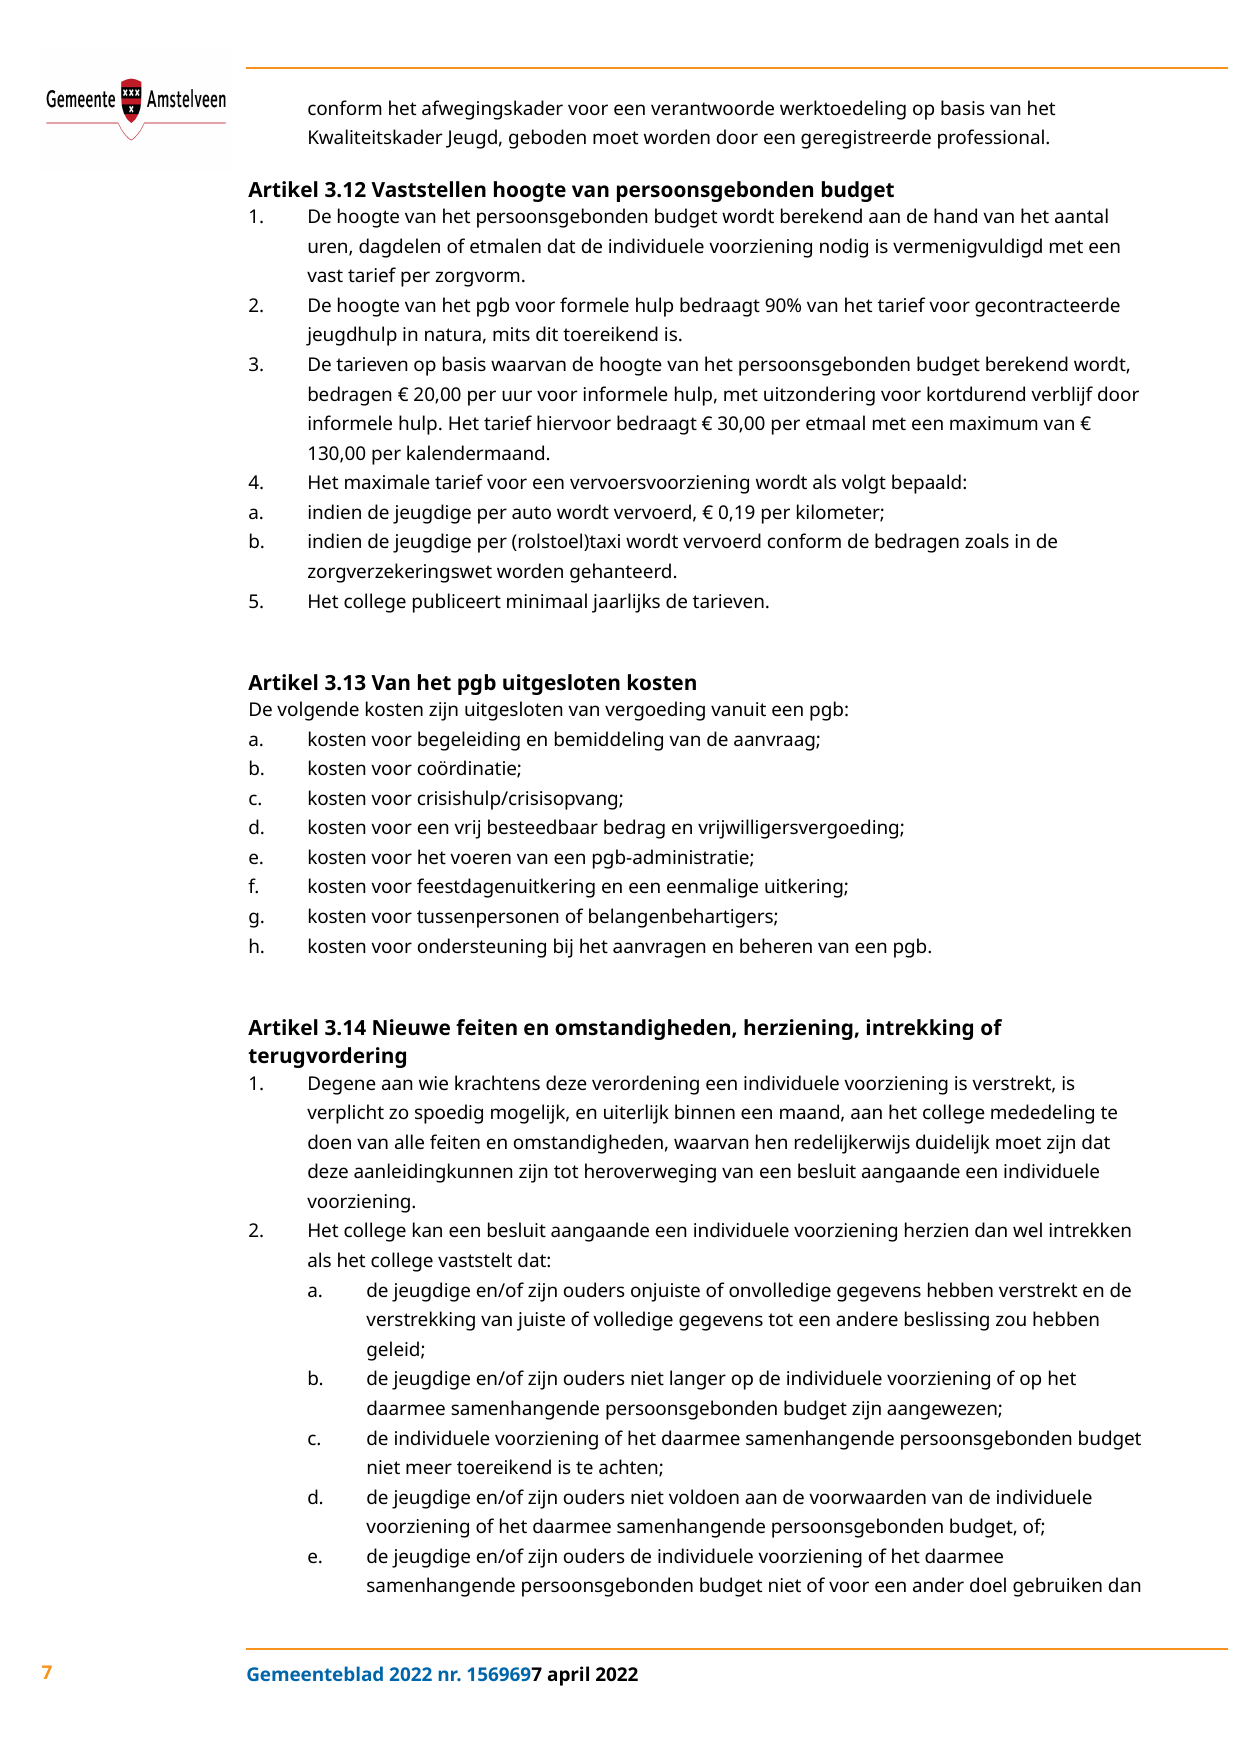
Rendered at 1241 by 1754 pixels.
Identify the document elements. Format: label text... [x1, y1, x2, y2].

list De hoogte van het persoonsgebonden budget wordt berekend aan de hand van het aantal uren, dagdelen of etmalen dat de individuele voorziening nodig is vermenigvuldigd met een vast tarief per zorgvorm. [248, 203, 1152, 288]
list Het college publiceert minimaal jaarlijks de tarieven. [248, 588, 1152, 613]
list kosten voor feestdagenuitkering en een eenmalige uitkering; [248, 874, 1152, 899]
list kosten voor coördinatie; [248, 755, 1152, 781]
text Artikel 3.14 Nieuwe feiten en omstandigheden, herziening, intrekking of terugvordering [248, 1013, 1152, 1070]
text Artikel 3.13 Van het pgb uitgesloten kosten [248, 668, 1152, 696]
list de jeugdige en/of zijn ouders de individuele voorziening of het daarmee samenhangende persoonsgebonden budget niet of voor een ander doel gebruiken dan [307, 1543, 1152, 1598]
text Artikel 3.12 Vaststellen hoogte van persoonsgebonden budget [248, 175, 1152, 203]
list kosten voor crisishulp/crisisopvang; [248, 785, 1152, 811]
list Degene aan wie krachtens deze verordening een individuele voorziening is verstrekt, is verplicht zo spoedig mogelijk, en uiterlijk binnen een maand, aan het college mededeling te doen van alle feiten en omstandigheden, waarvan hen redelijkerwijs duidelijk moet zijn dat deze aanleidingkunnen zijn tot heroverweging van een besluit aangaande een individuele voorziening. [248, 1070, 1152, 1214]
list conform het afwegingskader voor een verantwoorde werktoedeling op basis van het Kwaliteitskader Jeugd, geboden moet worden door een geregistreerde professional. [248, 95, 1152, 150]
list indien de jeugdige per (rolstoel)taxi wordt vervoerd conform de bedragen zoals in de zorgverzekeringswet worden gehanteerd. [248, 529, 1152, 584]
list kosten voor begeleiding en bemiddeling van de aanvraag; [248, 726, 1152, 752]
list kosten voor een vrij besteedbaar bedrag en vrijwilligersvergoeding; [248, 814, 1152, 840]
list De tarieven op basis waarvan de hoogte van het persoonsgebonden budget berekend wordt, bedragen € 20,00 per uur voor informele hulp, met uitzondering voor kortdurend verblijf door informele hulp. Het tarief hiervoor bedraagt € 30,00 per etmaal met een maximum van € 130,00 per kalendermaand. [248, 351, 1152, 466]
list de individuele voorziening of het daarmee samenhangende persoonsgebonden budget niet meer toereikend is te achten; [307, 1425, 1152, 1480]
text De volgende kosten zijn uitgesloten van vergoeding vanuit een pgb: [248, 696, 1152, 722]
list kosten voor ondersteuning bij het aanvragen en beheren van een pgb. [248, 933, 1152, 959]
list indien de jeugdige per auto wordt vervoerd, € 0,19 per kilometer; [248, 499, 1152, 525]
list kosten voor tussenpersonen of belangenbehartigers; [248, 903, 1152, 929]
list kosten voor het voeren van een pgb-administratie; [248, 844, 1152, 870]
list de jeugdige en/of zijn ouders onjuiste of onvolledige gegevens hebben verstrekt en de verstrekking van juiste of volledige gegevens tot een andere beslissing zou hebben geleid; [307, 1277, 1152, 1362]
list Het college kan een besluit aangaande een individuele voorziening herzien dan wel intrekken als het college vaststelt dat: [248, 1218, 1152, 1273]
picture [41, 47, 231, 172]
list de jeugdige en/of zijn ouders niet langer op de individuele voorziening of op het daarmee samenhangende persoonsgebonden budget zijn aangewezen; [307, 1366, 1152, 1421]
list de jeugdige en/of zijn ouders niet voldoen aan de voorwaarden van de individuele voorziening of het daarmee samenhangende persoonsgebonden budget, of; [307, 1484, 1152, 1539]
list De hoogte van het pgb voor formele hulp bedraagt 90% van het tarief voor gecontracteerde jeugdhulp in natura, mits dit toereikend is. [248, 292, 1152, 347]
list Het maximale tarief voor een vervoersvoorziening wordt als volgt bepaald: [248, 469, 1152, 495]
